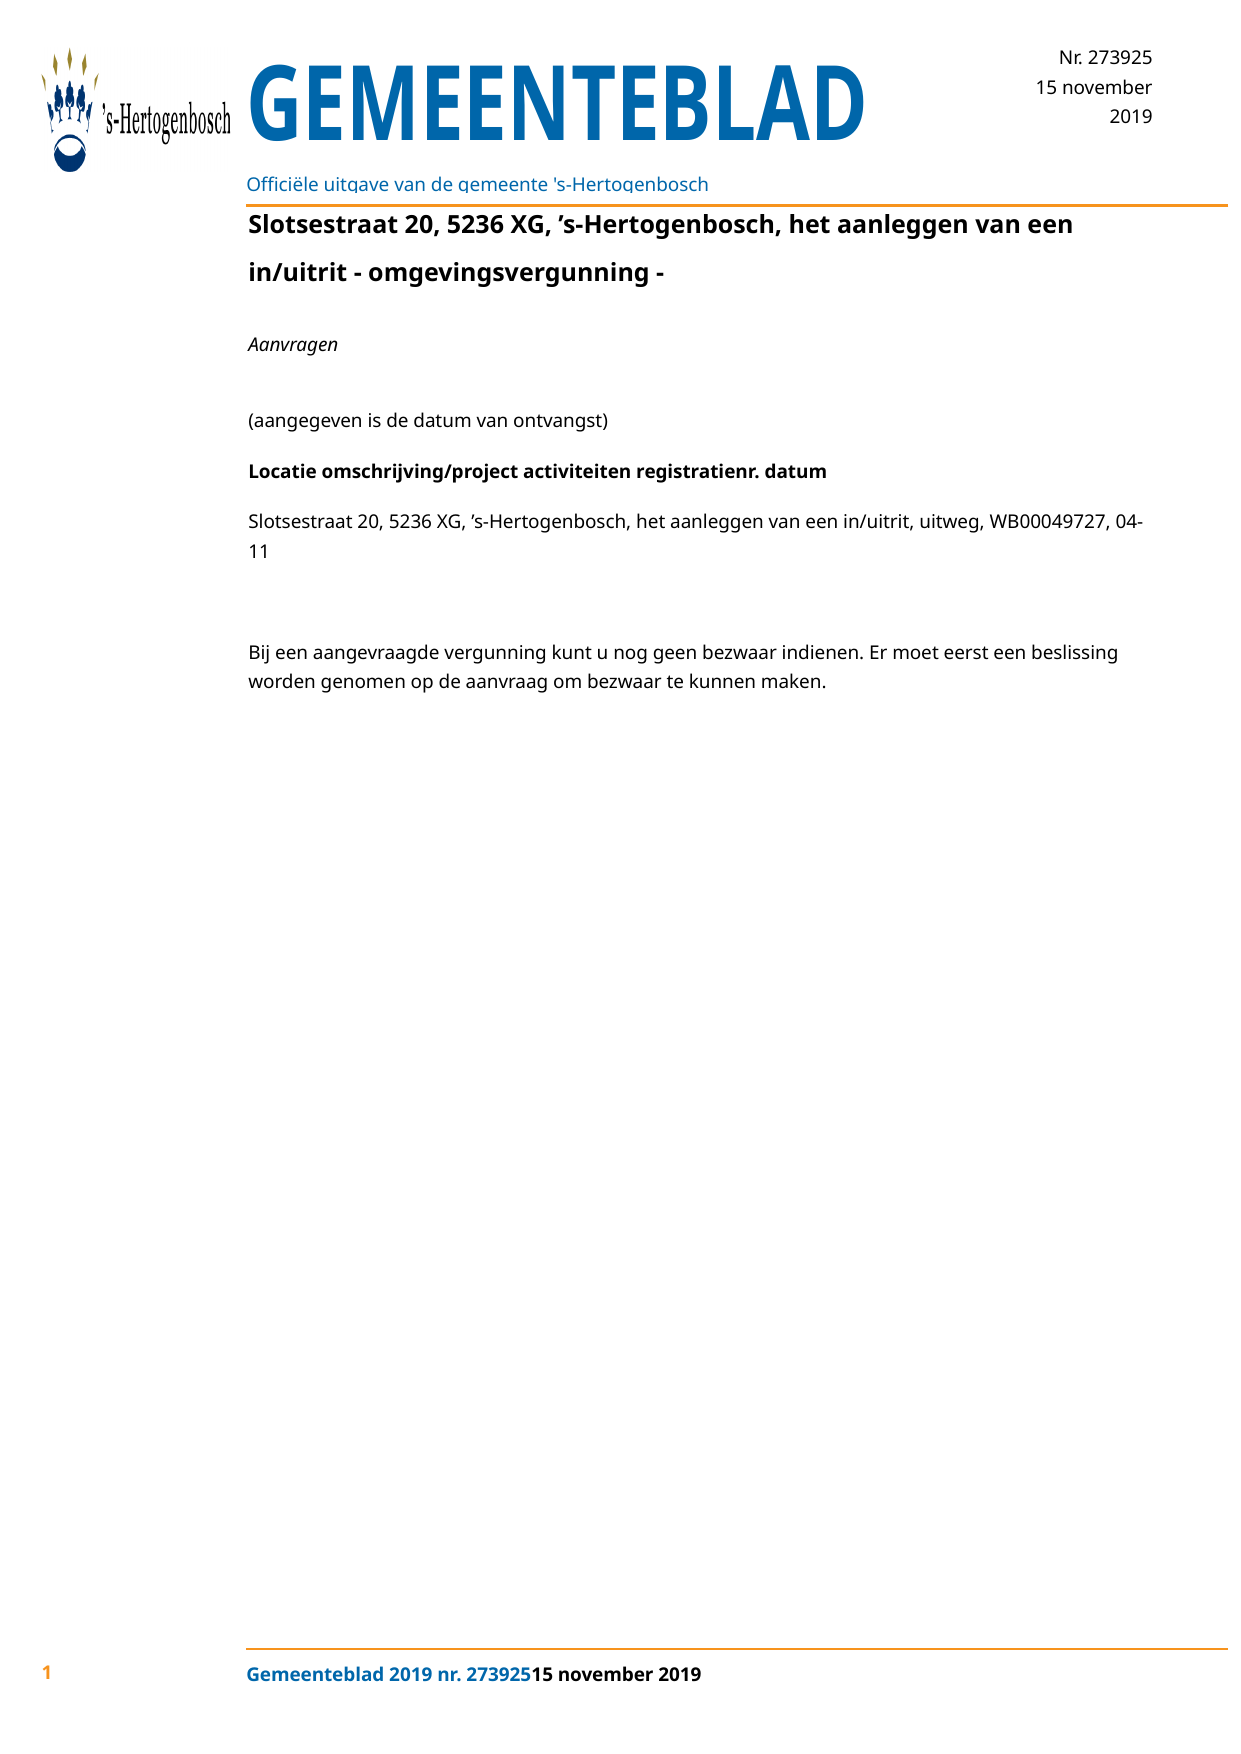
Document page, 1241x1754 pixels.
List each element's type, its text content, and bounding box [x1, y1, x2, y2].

text Slotsestraat 20, 5236 XG, ’s-Hertogenbosch, het aanleggen van een in/uitrit, uitweg, WB00049727, 04-11 [248, 508, 1152, 564]
text Bij een aangevraagde vergunning kunt u nog geen bezwaar indienen. Er moet eerst een beslissing worden genomen op de aanvraag om bezwaar te kunnen maken. [248, 639, 1152, 694]
text Locatie omschrijving/project activiteiten registratienr. datum [248, 458, 1152, 484]
text Slotsestraat 20, 5236 XG, ’s-Hertogenbosch, het aanleggen van een in/uitrit - omgevingsvergunning - [248, 207, 1152, 288]
picture [41, 47, 231, 172]
text (aangegeven is de datum van ontvangst) [248, 408, 1152, 433]
text Aanvragen [248, 331, 1152, 357]
